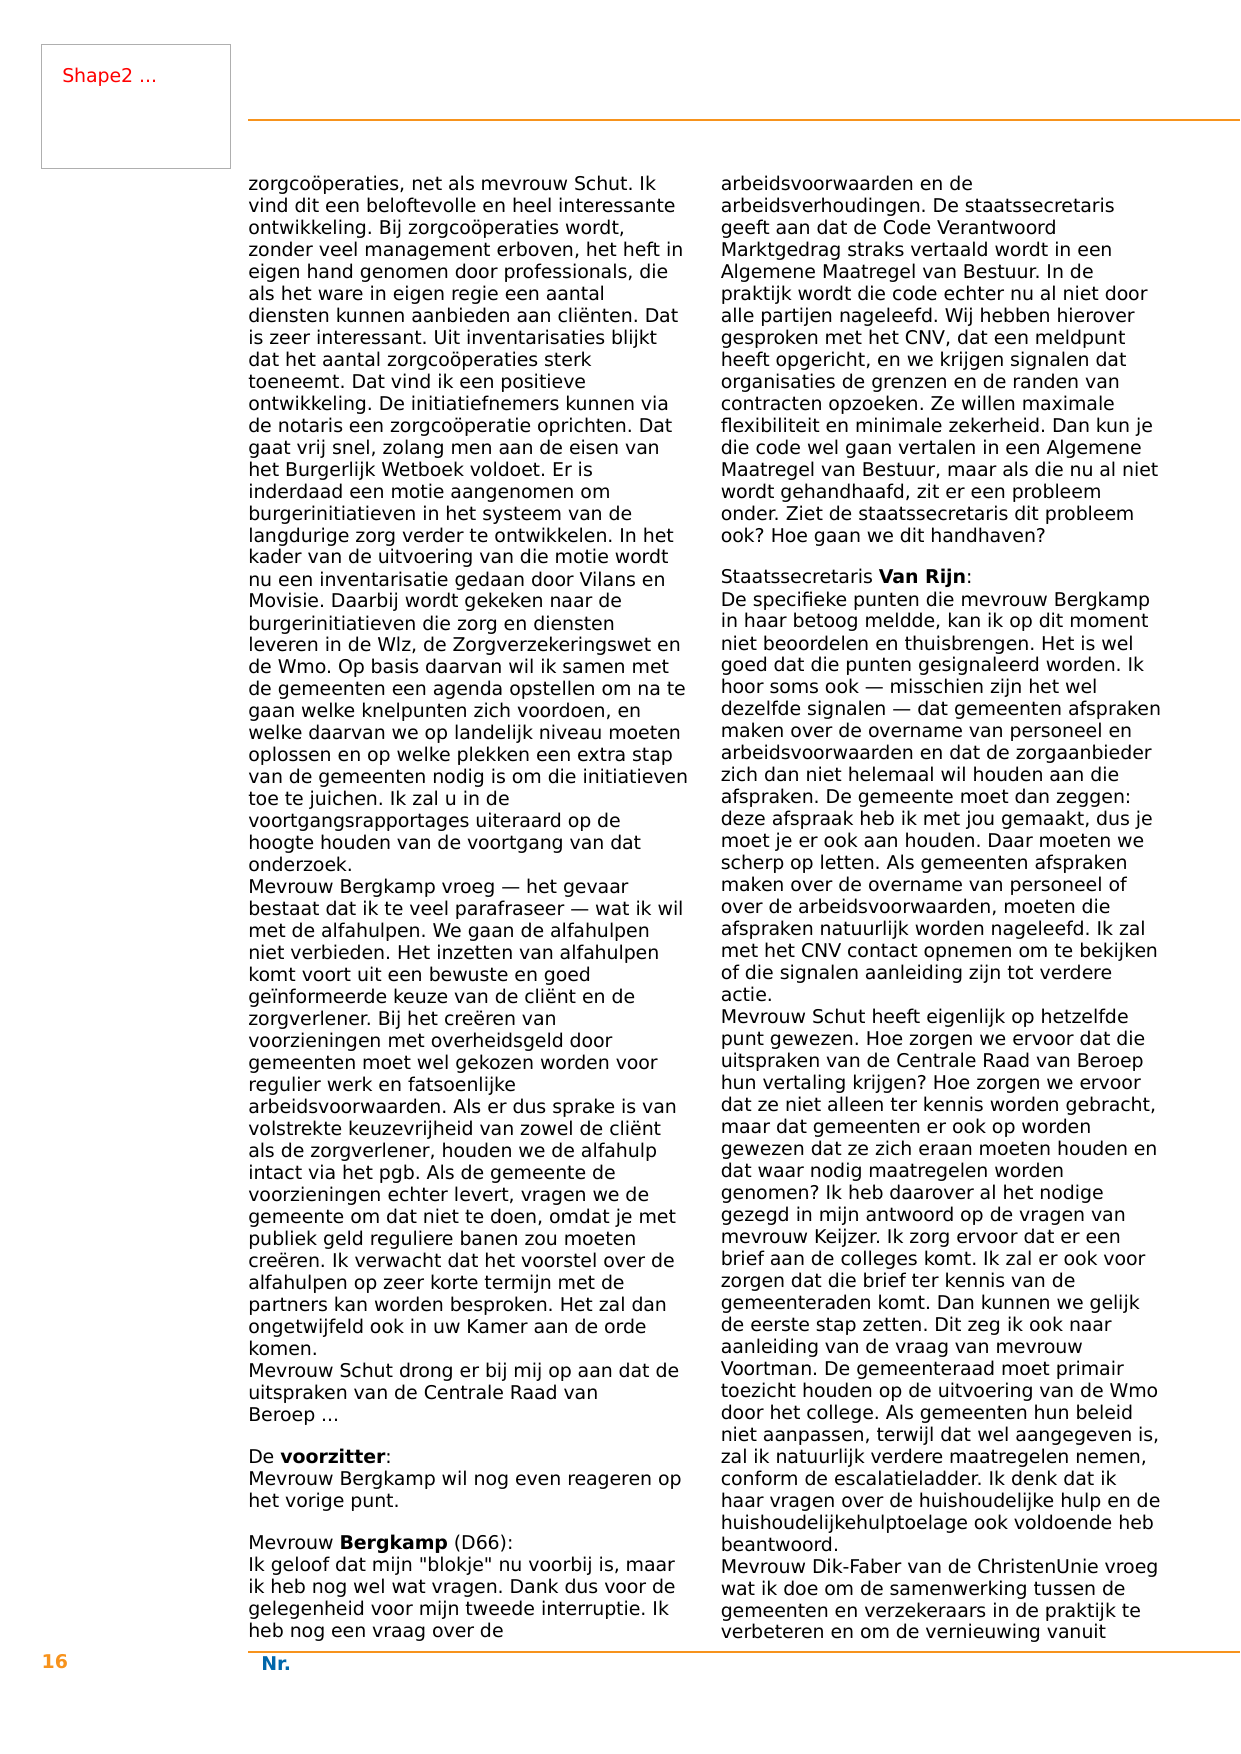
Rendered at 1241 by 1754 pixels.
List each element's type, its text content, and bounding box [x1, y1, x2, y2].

text Mevrouw Bergkamp wil nog even reageren op het vorige punt. [248, 1468, 691, 1512]
text Staatssecretaris Van Rijn: [721, 566, 1163, 588]
text Ik geloof dat mijn "blokje" nu voorbij is, maar ik heb nog wel wat vragen. Dank dus voor de gelegenheid voor mijn tweede interruptie. Ik heb nog een vraag over de [248, 1553, 691, 1641]
text arbeidsvoorwaarden en de arbeidsverhoudingen. De staatssecretaris geeft aan dat de Code Verantwoord Marktgedrag straks vertaald wordt in een Algemene Maatregel van Bestuur. In de praktijk wordt die code echter nu al niet door alle partijen nageleefd. Wij hebben hierover gesproken met het CNV, dat een meldpunt heeft opgericht, en we krijgen signalen dat organisaties de grenzen en de randen van contracten opzoeken. Ze willen maximale flexibiliteit en minimale zekerheid. Dan kun je die code wel gaan vertalen in een Algemene Maatregel van Bestuur, maar als die nu al niet wordt gehandhaafd, zit er een probleem onder. Ziet de staatssecretaris dit probleem ook? Hoe gaan we dit handhaven? [721, 173, 1163, 546]
text De voorzitter: [248, 1446, 691, 1468]
text Mevrouw Bergkamp vroeg — het gevaar bestaat dat ik te veel parafraseer — wat ik wil met de alfahulpen. We gaan de alfahulpen niet verbieden. Het inzetten van alfahulpen komt voort uit een bewuste en goed geïnformeerde keuze van de cliënt en de zorgverlener. Bij het creëren van voorzieningen met overheidsgeld door gemeenten moet wel gekozen worden voor regulier werk en fatsoenlijke arbeidsvoorwaarden. Als er dus sprake is van volstrekte keuzevrijheid van zowel de cliënt als de zorgverlener, houden we de alfahulp intact via het pgb. Als de gemeente de voorzieningen echter levert, vragen we de gemeente om dat niet te doen, omdat je met publiek geld reguliere banen zou moeten creëren. Ik verwacht dat het voorstel over de alfahulpen op zeer korte termijn met de partners kan worden besproken. Het zal dan ongetwijfeld ook in uw Kamer aan de orde komen. [248, 876, 691, 1360]
text Mevrouw Bergkamp (D66): [248, 1532, 691, 1553]
text zorgcoöperaties, net als mevrouw Schut. Ik vind dit een beloftevolle en heel interessante ontwikkeling. Bij zorgcoöperaties wordt, zonder veel management erboven, het heft in eigen hand genomen door professionals, die als het ware in eigen regie een aantal diensten kunnen aanbieden aan cliënten. Dat is zeer interessant. Uit inventarisaties blijkt dat het aantal zorgcoöperaties sterk toeneemt. Dat vind ik een positieve ontwikkeling. De initiatiefnemers kunnen via de notaris een zorgcoöperatie oprichten. Dat gaat vrij snel, zolang men aan de eisen van het Burgerlijk Wetboek voldoet. Er is inderdaad een motie aangenomen om burgerinitiatieven in het systeem van de langdurige zorg verder te ontwikkelen. In het kader van de uitvoering van die motie wordt nu een inventarisatie gedaan door Vilans en Movisie. Daarbij wordt gekeken naar de burgerinitiatieven die zorg en diensten leveren in de Wlz, de Zorgverzekeringswet en de Wmo. Op basis daarvan wil ik samen met de gemeenten een agenda opstellen om na te gaan welke knelpunten zich voordoen, en welke daarvan we op landelijk niveau moeten oplossen en op welke plekken een extra stap van de gemeenten nodig is om die initiatieven toe te juichen. Ik zal u in de voortgangsrapportages uiteraard op de hoogte houden van de voortgang van dat onderzoek. [248, 173, 691, 876]
text Mevrouw Schut heeft eigenlijk op hetzelfde punt gewezen. Hoe zorgen we ervoor dat die uitspraken van de Centrale Raad van Beroep hun vertaling krijgen? Hoe zorgen we ervoor dat ze niet alleen ter kennis worden gebracht, maar dat gemeenten er ook op worden gewezen dat ze zich eraan moeten houden en dat waar nodig maatregelen worden genomen? Ik heb daarover al het nodige gezegd in mijn antwoord op de vragen van mevrouw Keijzer. Ik zorg ervoor dat er een brief aan de colleges komt. Ik zal er ook voor zorgen dat die brief ter kennis van de gemeenteraden komt. Dan kunnen we gelijk de eerste stap zetten. Dit zeg ik ook naar aanleiding van de vraag van mevrouw Voortman. De gemeenteraad moet primair toezicht houden op de uitvoering van de Wmo door het college. Als gemeenten hun beleid niet aanpassen, terwijl dat wel aangegeven is, zal ik natuurlijk verdere maatregelen nemen, conform de escalatieladder. Ik denk dat ik haar vragen over de huishoudelijke hulp en de huishoudelijkehulptoelage ook voldoende heb beantwoord. [721, 1006, 1163, 1556]
text Mevrouw Schut drong er bij mij op aan dat de uitspraken van de Centrale Raad van Beroep ... [248, 1360, 691, 1426]
text De specifieke punten die mevrouw Bergkamp in haar betoog meldde, kan ik op dit moment niet beoordelen en thuisbrengen. Het is wel goed dat die punten gesignaleerd worden. Ik hoor soms ook — misschien zijn het wel dezelfde signalen — dat gemeenten afspraken maken over de overname van personeel en arbeidsvoorwaarden en dat de zorgaanbieder zich dan niet helemaal wil houden aan die afspraken. De gemeente moet dan zeggen: deze afspraak heb ik met jou gemaakt, dus je moet je er ook aan houden. Daar moeten we scherp op letten. Als gemeenten afspraken maken over de overname van personeel of over de arbeidsvoorwaarden, moeten die afspraken natuurlijk worden nageleefd. Ik zal met het CNV contact opnemen om te bekijken of die signalen aanleiding zijn tot verdere actie. [721, 588, 1163, 1006]
text Mevrouw Dik-Faber van de ChristenUnie vroeg wat ik doe om de samenwerking tussen de gemeenten en verzekeraars in de praktijk te verbeteren en om de vernieuwing vanuit [721, 1556, 1163, 1643]
